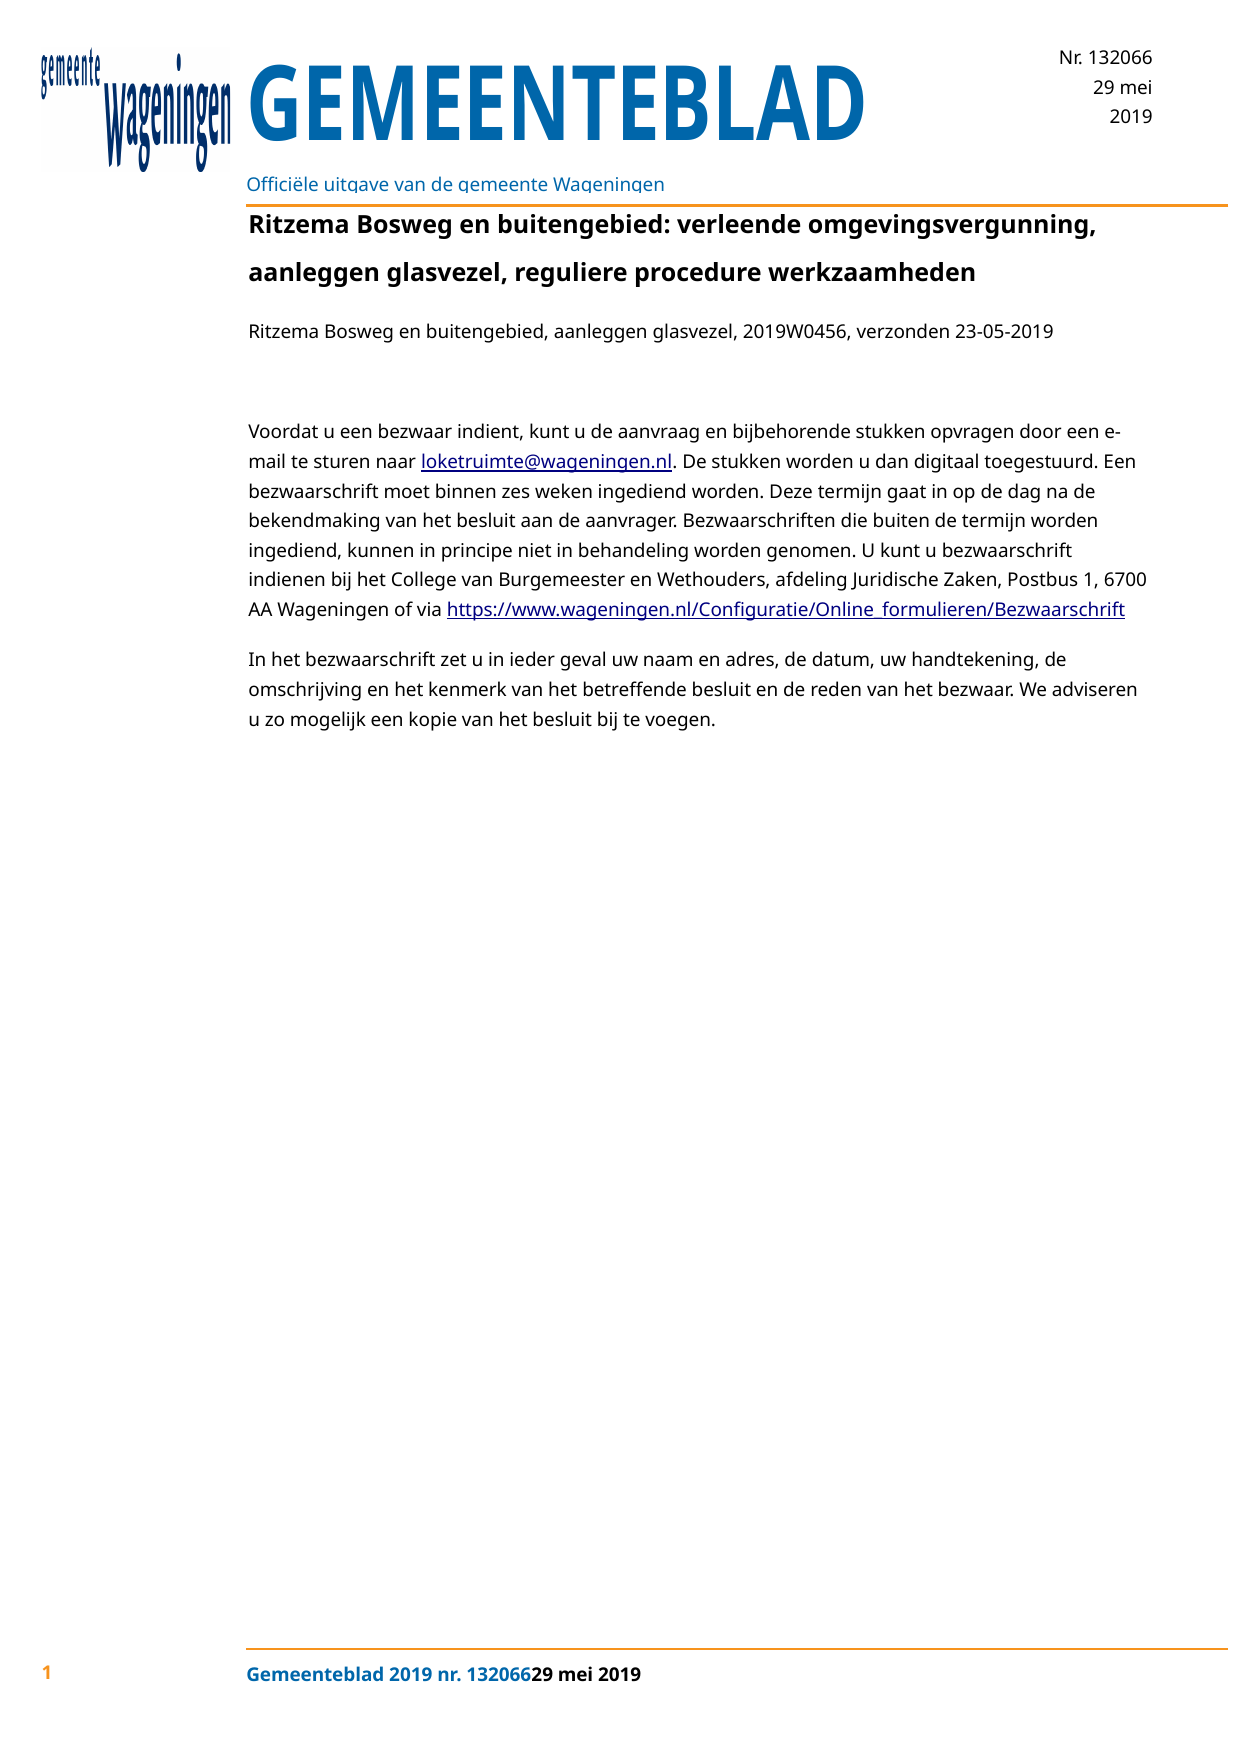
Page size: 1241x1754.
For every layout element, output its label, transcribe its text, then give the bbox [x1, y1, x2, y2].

text In het bezwaarschrift zet u in ieder geval uw naam en adres, de datum, uw handtekening, de omschrijving en het kenmerk van het betreffende besluit en de reden van het bezwaar. We adviseren u zo mogelijk een kopie van het besluit bij te voegen. [248, 647, 1152, 732]
text Ritzema Bosweg en buitengebied: verleende omgevingsvergunning, aanleggen glasvezel, reguliere procedure werkzaamheden [248, 207, 1152, 288]
text Ritzema Bosweg en buitengebied, aanleggen glasvezel, 2019W0456, verzonden 23-05-2019 [248, 318, 1152, 344]
text Voordat u een bezwaar indient, kunt u de aanvraag en bijbehorende stukken opvragen door een e-mail te sturen naar loketruimte@wageningen.nl. De stukken worden u dan digitaal toegestuurd. Een bezwaarschrift moet binnen zes weken ingediend worden. Deze termijn gaat in op de dag na de bekendmaking van het besluit aan de aanvrager. Bezwaarschriften die buiten de termijn worden ingediend, kunnen in principe niet in behandeling worden genomen. U kunt u bezwaarschrift indienen bij het College van Burgemeester en Wethouders, afdeling Juridische Zaken, Postbus 1, 6700 AA Wageningen of via https://www.wageningen.nl/Configuratie/Online_formulieren/Bezwaarschrift [248, 419, 1152, 622]
picture [41, 47, 231, 172]
